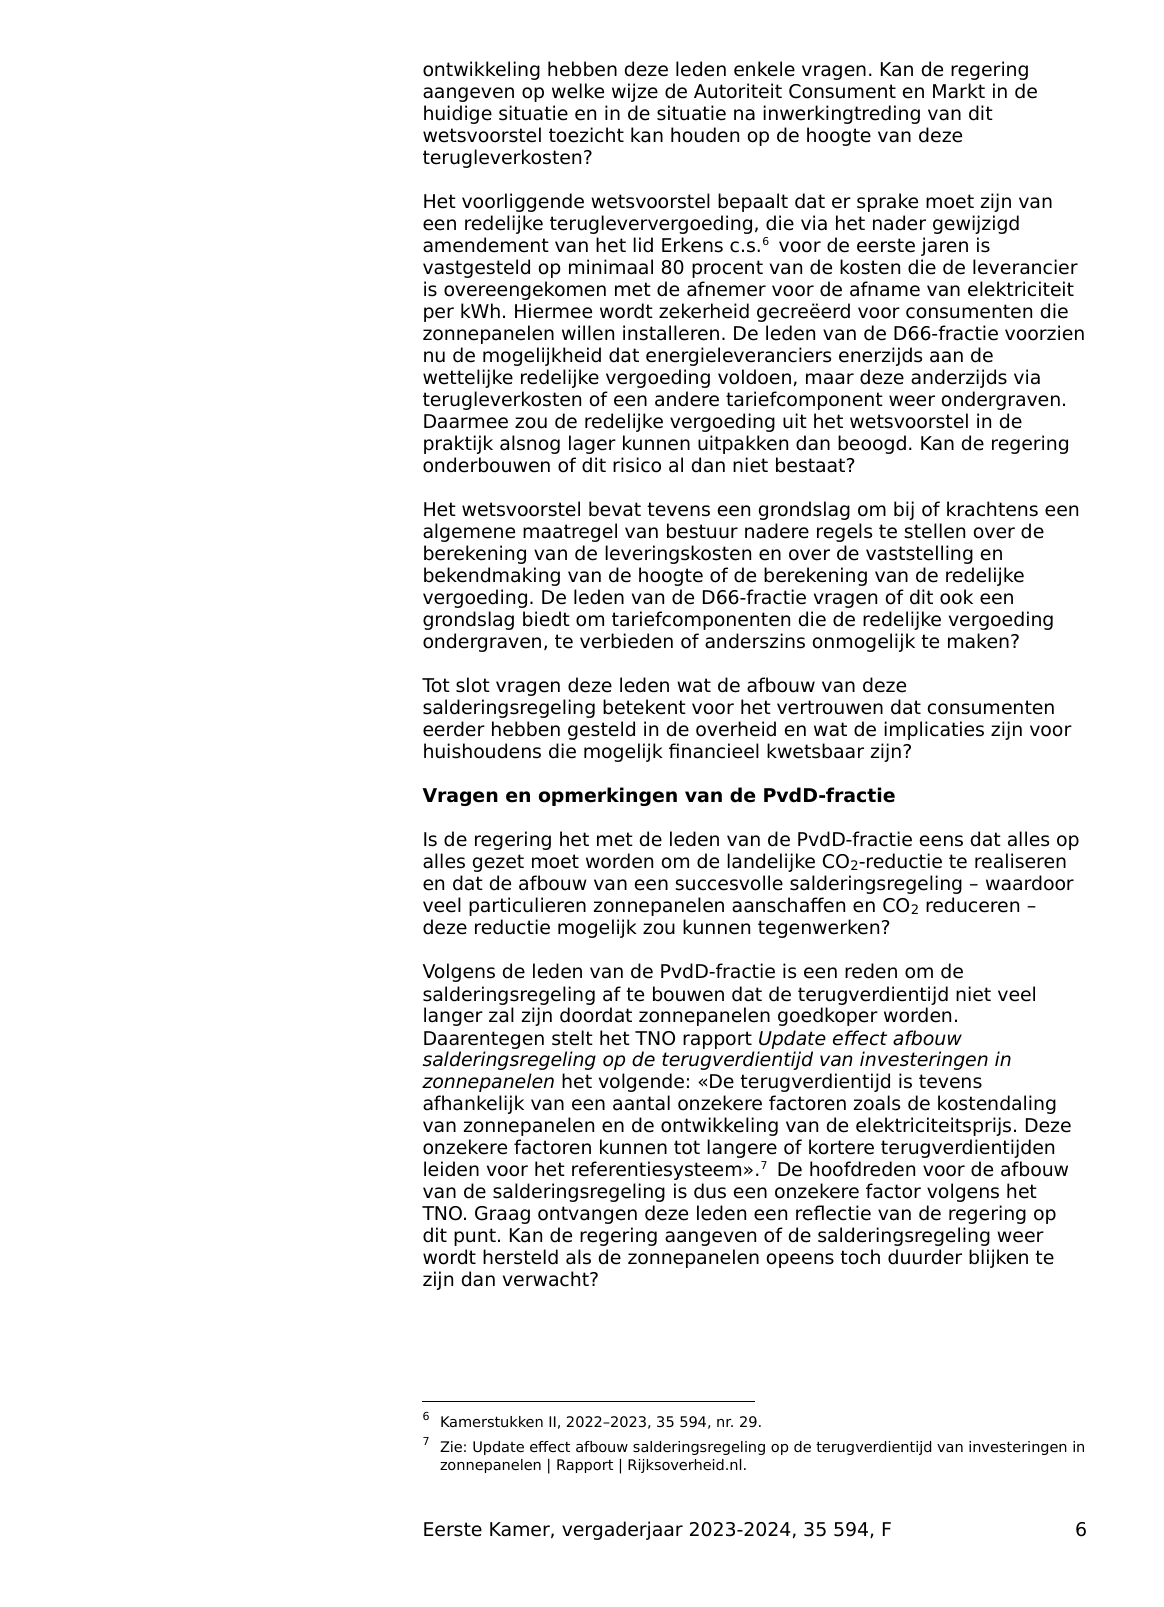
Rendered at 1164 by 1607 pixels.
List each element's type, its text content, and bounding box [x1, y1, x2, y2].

text Het voorliggende wetsvoorstel bepaalt dat er sprake moet zijn van een redelijke terugleververgoeding, die via het nader gewijzigd amendement van het lid Erkens c.s. voor de eerste jaren is vastgesteld op minimaal 80 procent van de kosten die de leverancier is overeengekomen met de afnemer voor de afname van elektriciteit per kWh. Hiermee wordt zekerheid gecreëerd voor consumenten die zonnepanelen willen installeren. De leden van de D66-fractie voorzien nu de mogelijkheid dat energieleveranciers enerzijds aan de wettelijke redelijke vergoeding voldoen, maar deze anderzijds via terugleverkosten of een andere tariefcomponent weer ondergraven. Daarmee zou de redelijke vergoeding uit het wetsvoorstel in de praktijk alsnog lager kunnen uitpakken dan beoogd. Kan de regering onderbouwen of dit risico al dan niet bestaat? [422, 191, 1087, 477]
text Tot slot vragen deze leden wat de afbouw van deze salderingsregeling betekent voor het vertrouwen dat consumenten eerder hebben gesteld in de overheid en wat de implicaties zijn voor huishoudens die mogelijk financieel kwetsbaar zijn? [422, 675, 1087, 763]
text ontwikkeling hebben deze leden enkele vragen. Kan de regering aangeven op welke wijze de Autoriteit Consument en Markt in de huidige situatie en in de situatie na inwerkingtreding van dit wetsvoorstel toezicht kan houden op de hoogte van deze terugleverkosten? [422, 59, 1087, 169]
text Is de regering het met de leden van de PvdD-fractie eens dat alles op alles gezet moet worden om de landelijke CO2-reductie te realiseren en dat de afbouw van een succesvolle salderingsregeling – waardoor veel particulieren zonnepanelen aanschaffen en CO2 reduceren – deze reductie mogelijk zou kunnen tegenwerken? [422, 829, 1087, 939]
text Kamerstukken II, 2022–2023, 35 594, nr. 29. [422, 1410, 1087, 1432]
text Zie: Update effect afbouw salderingsregeling op de terugverdientijd van investeringen in zonnepanelen | Rapport | Rijksoverheid.nl. [422, 1435, 1087, 1474]
text Het wetsvoorstel bevat tevens een grondslag om bij of krachtens een algemene maatregel van bestuur nadere regels te stellen over de berekening van de leveringskosten en over de vaststelling en bekendmaking van de hoogte of de berekening van de redelijke vergoeding. De leden van de D66-fractie vragen of dit ook een grondslag biedt om tariefcomponenten die de redelijke vergoeding ondergraven, te verbieden of anderszins onmogelijk te maken? [422, 499, 1087, 653]
subtitle Vragen en opmerkingen van de PvdD-fractie [422, 785, 1087, 807]
text Volgens de leden van de PvdD-fractie is een reden om de salderingsregeling af te bouwen dat de terugverdientijd niet veel langer zal zijn doordat zonnepanelen goedkoper worden. Daarentegen stelt het TNO rapport Update effect afbouw salderingsregeling op de terugverdientijd van investeringen in zonnepanelen het volgende: «De terugverdientijd is tevens afhankelijk van een aantal onzekere factoren zoals de kostendaling van zonnepanelen en de ontwikkeling van de elektriciteitsprijs. Deze onzekere factoren kunnen tot langere of kortere terugverdientijden leiden voor het referentiesysteem». De hoofdreden voor de afbouw van de salderingsregeling is dus een onzekere factor volgens het TNO. Graag ontvangen deze leden een reflectie van de regering op dit punt. Kan de regering aangeven of de salderingsregeling weer wordt hersteld als de zonnepanelen opeens toch duurder blijken te zijn dan verwacht? [422, 961, 1087, 1291]
